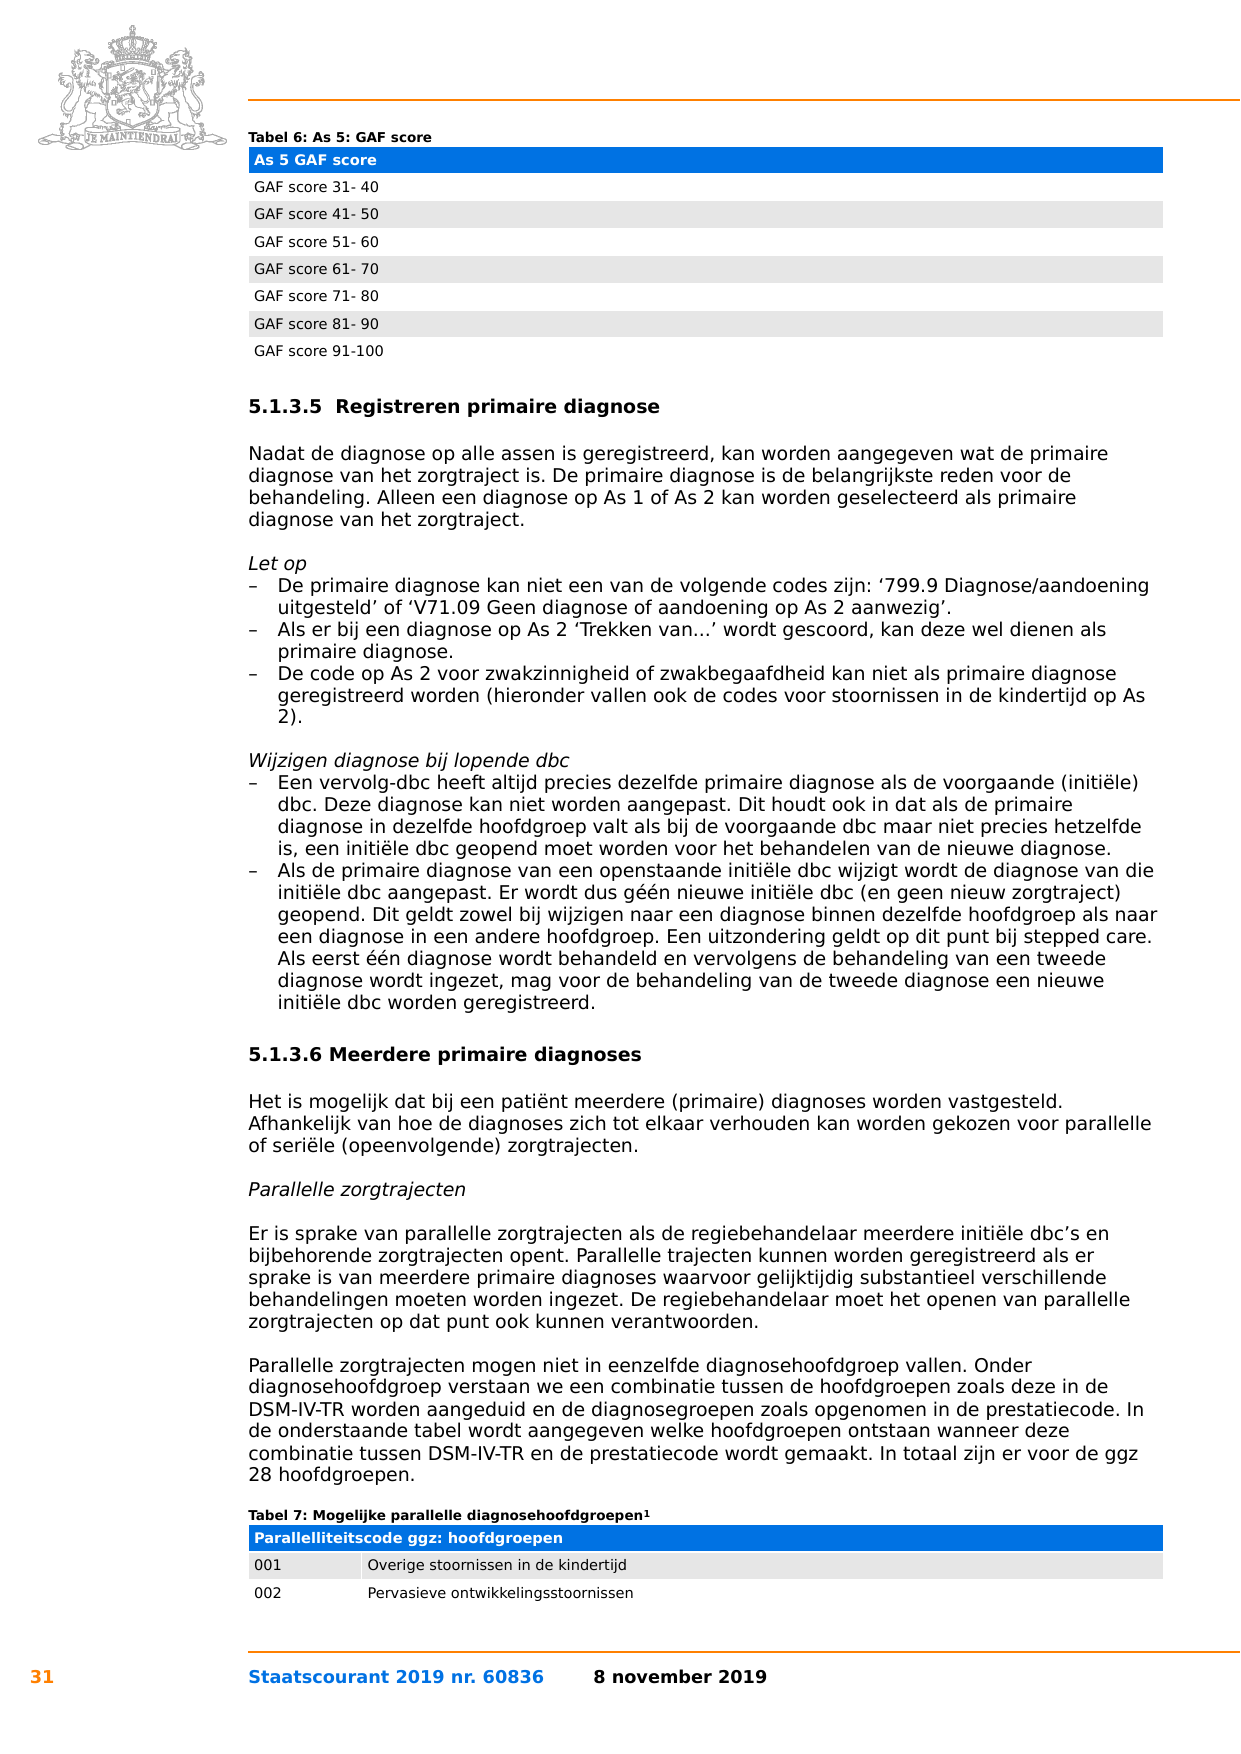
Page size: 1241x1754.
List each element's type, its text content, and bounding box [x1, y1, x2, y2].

text Het is mogelijk dat bij een patiënt meerdere (primaire) diagnoses worden vastgesteld. Afhankelijk van hoe de diagnoses zich tot elkaar verhouden kan worden gekozen voor parallelle of seriële (opeenvolgende) zorgtrajecten. [248, 1091, 1163, 1157]
text – De code op As 2 voor zwakzinnigheid of zwakbegaafdheid kan niet als primaire diagnose geregistreerd worden (hieronder vallen ook de codes voor stoornissen in de kindertijd op As 2). [248, 662, 1163, 728]
table_cell 001 [249, 1553, 361, 1579]
text – De primaire diagnose kan niet een van de volgende codes zijn: ‘799.9 Diagnose/aandoening uitgesteld’ of ‘V71.09 Geen diagnose of aandoening op As 2 aanwezig’. [248, 574, 1163, 618]
subtitle Wijzigen diagnose bij lopende dbc [248, 750, 1163, 772]
table_header Tabel 6: As 5: GAF score [248, 130, 1163, 146]
text Er is sprake van parallelle zorgtrajecten als de regiebehandelaar meerdere initiële dbc’s en bijbehorende zorgtrajecten opent. Parallelle trajecten kunnen worden geregistreerd als er sprake is van meerdere primaire diagnoses waarvoor gelijktijdig substantieel verschillende behandelingen moeten worden ingezet. De regiebehandelaar moet het openen van parallelle zorgtrajecten op dat punt ook kunnen verantwoorden. [248, 1223, 1163, 1333]
subtitle 5.1.3.6 Meerdere primaire diagnoses [248, 1044, 1163, 1066]
table_cell GAF score 51- 60 [249, 229, 1163, 255]
text Let op [248, 553, 1163, 574]
table_cell GAF score 31- 40 [249, 174, 1163, 200]
text Parallelle zorgtrajecten mogen niet in eenzelfde diagnosehoofdgroep vallen. Onder diagnosehoofdgroep verstaan we een combinatie tussen de hoofdgroepen zoals deze in de DSM-IV-TR worden aangeduid en de diagnosegroepen zoals opgenomen in de prestatiecode. In de onderstaande tabel wordt aangegeven welke hoofdgroepen ontstaan wanneer deze combinatie tussen DSM-IV-TR en de prestatiecode wordt gemaakt. In totaal zijn er voor de ggz 28 hoofdgroepen. [248, 1354, 1163, 1486]
table_cell Overige stoornissen in de kindertijd [362, 1553, 1163, 1579]
table_cell GAF score 61- 70 [249, 256, 1163, 283]
table_cell GAF score 41- 50 [249, 201, 1163, 228]
text – Als er bij een diagnose op As 2 ‘Trekken van...’ wordt gescoord, kan deze wel dienen als primaire diagnose. [248, 618, 1163, 662]
text Nadat de diagnose op alle assen is geregistreerd, kan worden aangegeven wat de primaire diagnose van het zorgtraject is. De primaire diagnose is de belangrijkste reden voor de behandeling. Alleen een diagnose op As 1 of As 2 kan worden geselecteerd als primaire diagnose van het zorgtraject. [248, 443, 1163, 531]
picture [38, 25, 227, 150]
subtitle Parallelle zorgtrajecten [248, 1179, 1163, 1201]
table_cell Pervasieve ontwikkelingsstoornissen [362, 1580, 1163, 1606]
subtitle 5.1.3.5 Registreren primaire diagnose [248, 396, 1163, 418]
table_header Tabel 7: Mogelijke parallelle diagnosehoofdgroepen1 [248, 1508, 1163, 1524]
table_cell 002 [249, 1580, 361, 1606]
table_cell Parallelliteitscode ggz: hoofdgroepen [249, 1525, 1163, 1551]
table_cell GAF score 91-100 [249, 339, 1163, 365]
table_cell GAF score 71- 80 [249, 284, 1163, 310]
table_cell As 5 GAF score [249, 147, 1163, 173]
text – Een vervolg-dbc heeft altijd precies dezelfde primaire diagnose als de voorgaande (initiële) dbc. Deze diagnose kan niet worden aangepast. Dit houdt ook in dat als de primaire diagnose in dezelfde hoofdgroep valt als bij de voorgaande dbc maar niet precies hetzelfde is, een initiële dbc geopend moet worden voor het behandelen van de nieuwe diagnose. [248, 772, 1163, 860]
table_cell GAF score 81- 90 [249, 311, 1163, 337]
text – Als de primaire diagnose van een openstaande initiële dbc wijzigt wordt de diagnose van die initiële dbc aangepast. Er wordt dus géén nieuwe initiële dbc (en geen nieuw zorgtraject) geopend. Dit geldt zowel bij wijzigen naar een diagnose binnen dezelfde hoofdgroep als naar een diagnose in een andere hoofdgroep. Een uitzondering geldt op dit punt bij stepped care. Als eerst één diagnose wordt behandeld en vervolgens de behandeling van een tweede diagnose wordt ingezet, mag voor de behandeling van de tweede diagnose een nieuwe initiële dbc worden geregistreerd. [248, 860, 1163, 1014]
